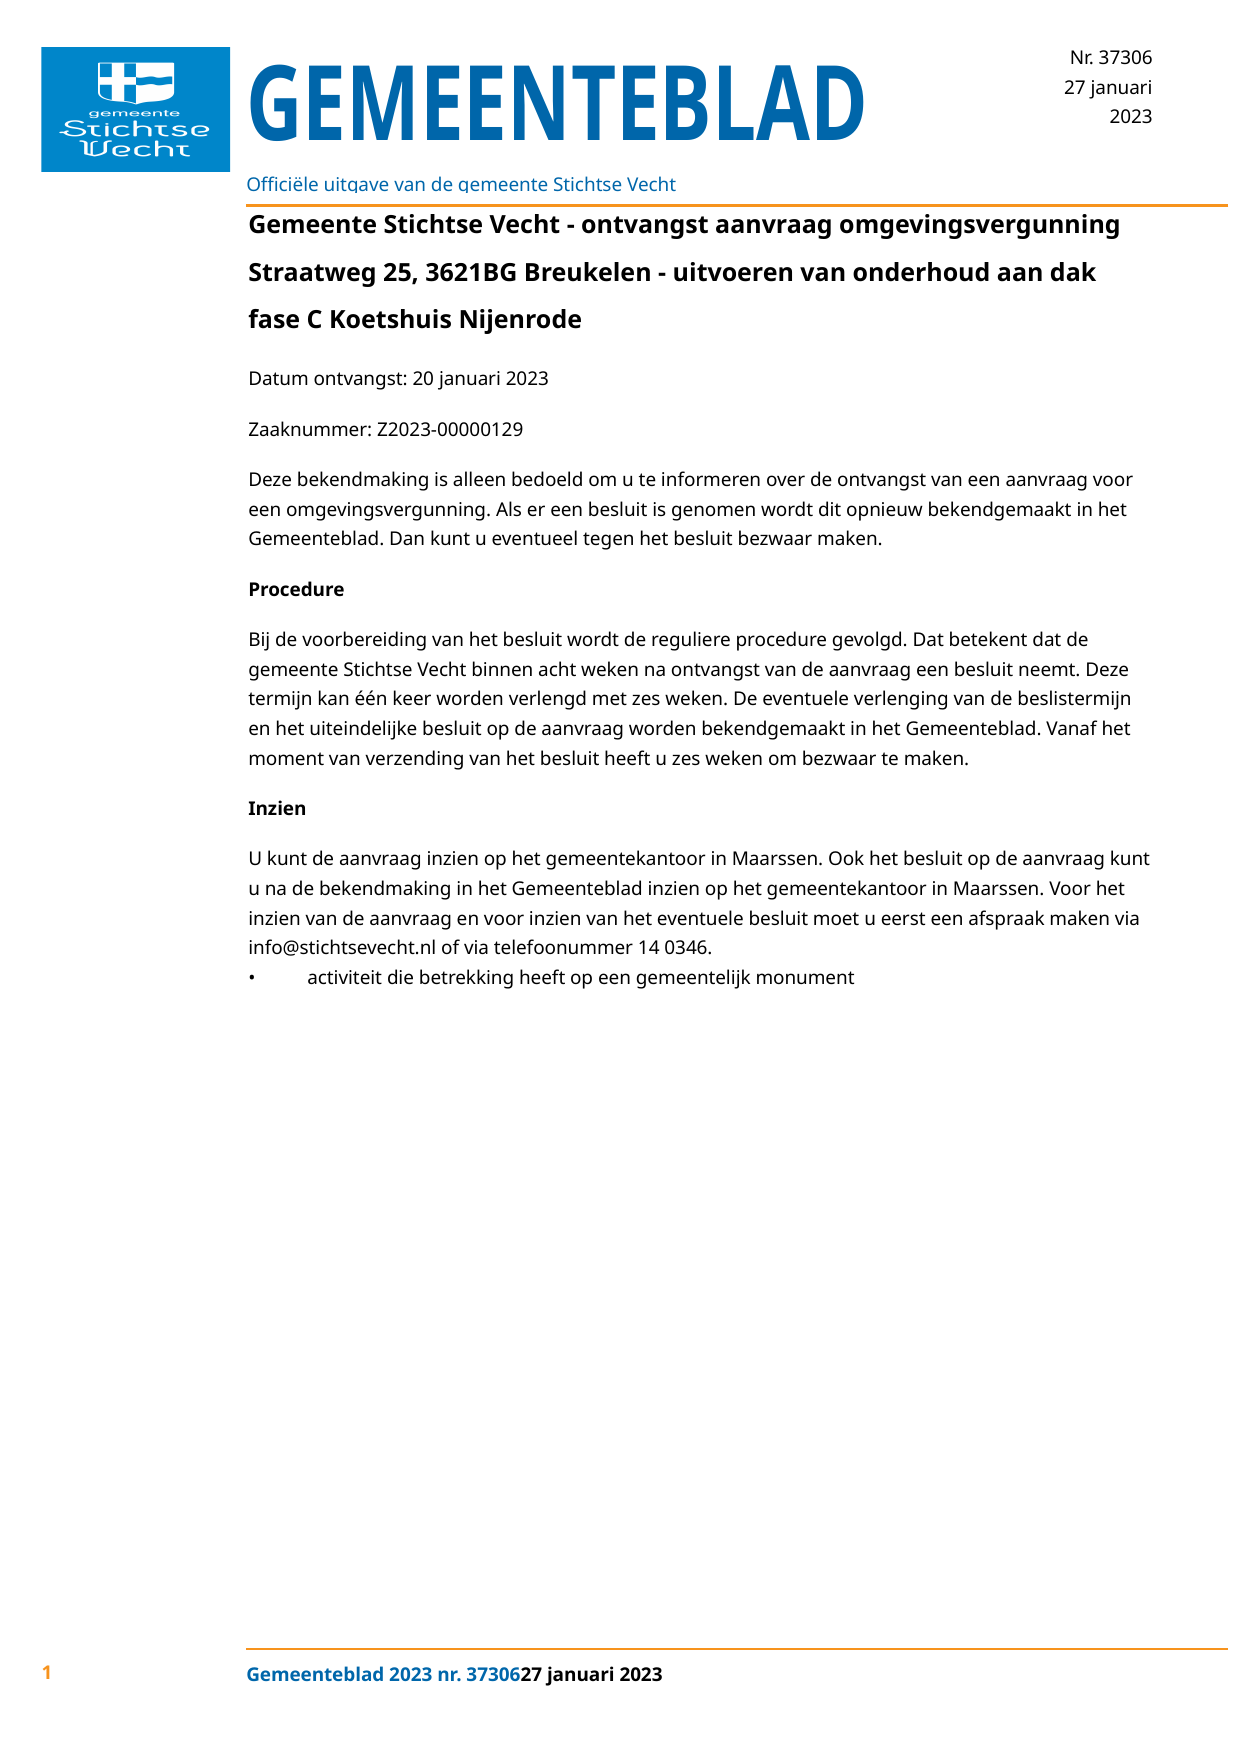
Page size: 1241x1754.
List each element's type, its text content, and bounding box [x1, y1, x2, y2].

text Zaaknummer: Z2023-00000129 [248, 416, 1152, 442]
text Procedure [248, 576, 1152, 602]
picture [137, 63, 174, 103]
text Gemeente Stichtse Vecht - ontvangst aanvraag omgevingsvergunning Straatweg 25, 3621BG Breukelen - uitvoeren van onderhoud aan dak fase C Koetshuis Nijenrode [248, 207, 1152, 336]
text U kunt de aanvraag inzien op het gemeentekantoor in Maarssen. Ook het besluit op de aanvraag kunt u na de bekendmaking in het Gemeenteblad inzien op het gemeentekantoor in Maarssen. Voor het inzien van de aanvraag en voor inzien van het eventuele besluit moet u eerst een afspraak maken via info@stichtsevecht.nl of via telefoonummer 14 0346. [248, 846, 1152, 960]
text Bij de voorbereiding van het besluit wordt de reguliere procedure gevolgd. Dat betekent dat de gemeente Stichtse Vecht binnen acht weken na ontvangst van de aanvraag een besluit neemt. Deze termijn kan één keer worden verlengd met zes weken. De eventuele verlenging van de beslistermijn en het uiteindelijke besluit op de aanvraag worden bekendgemaakt in het Gemeenteblad. Vanaf het moment van verzending van het besluit heeft u zes weken om bezwaar te maken. [248, 626, 1152, 770]
text Deze bekendmaking is alleen bedoeld om u te informeren over de ontvangst van een aanvraag voor een omgevingsvergunning. Als er een besluit is genomen wordt dit opnieuw bekendgemaakt in het Gemeenteblad. Dan kunt u eventueel tegen het besluit bezwaar maken. [248, 466, 1152, 551]
list activiteit die betrekking heeft op een gemeentelijk monument [248, 964, 1152, 989]
picture [99, 63, 135, 101]
text Inzien [248, 795, 1152, 821]
text Datum ontvangst: 20 januari 2023 [248, 366, 1152, 391]
